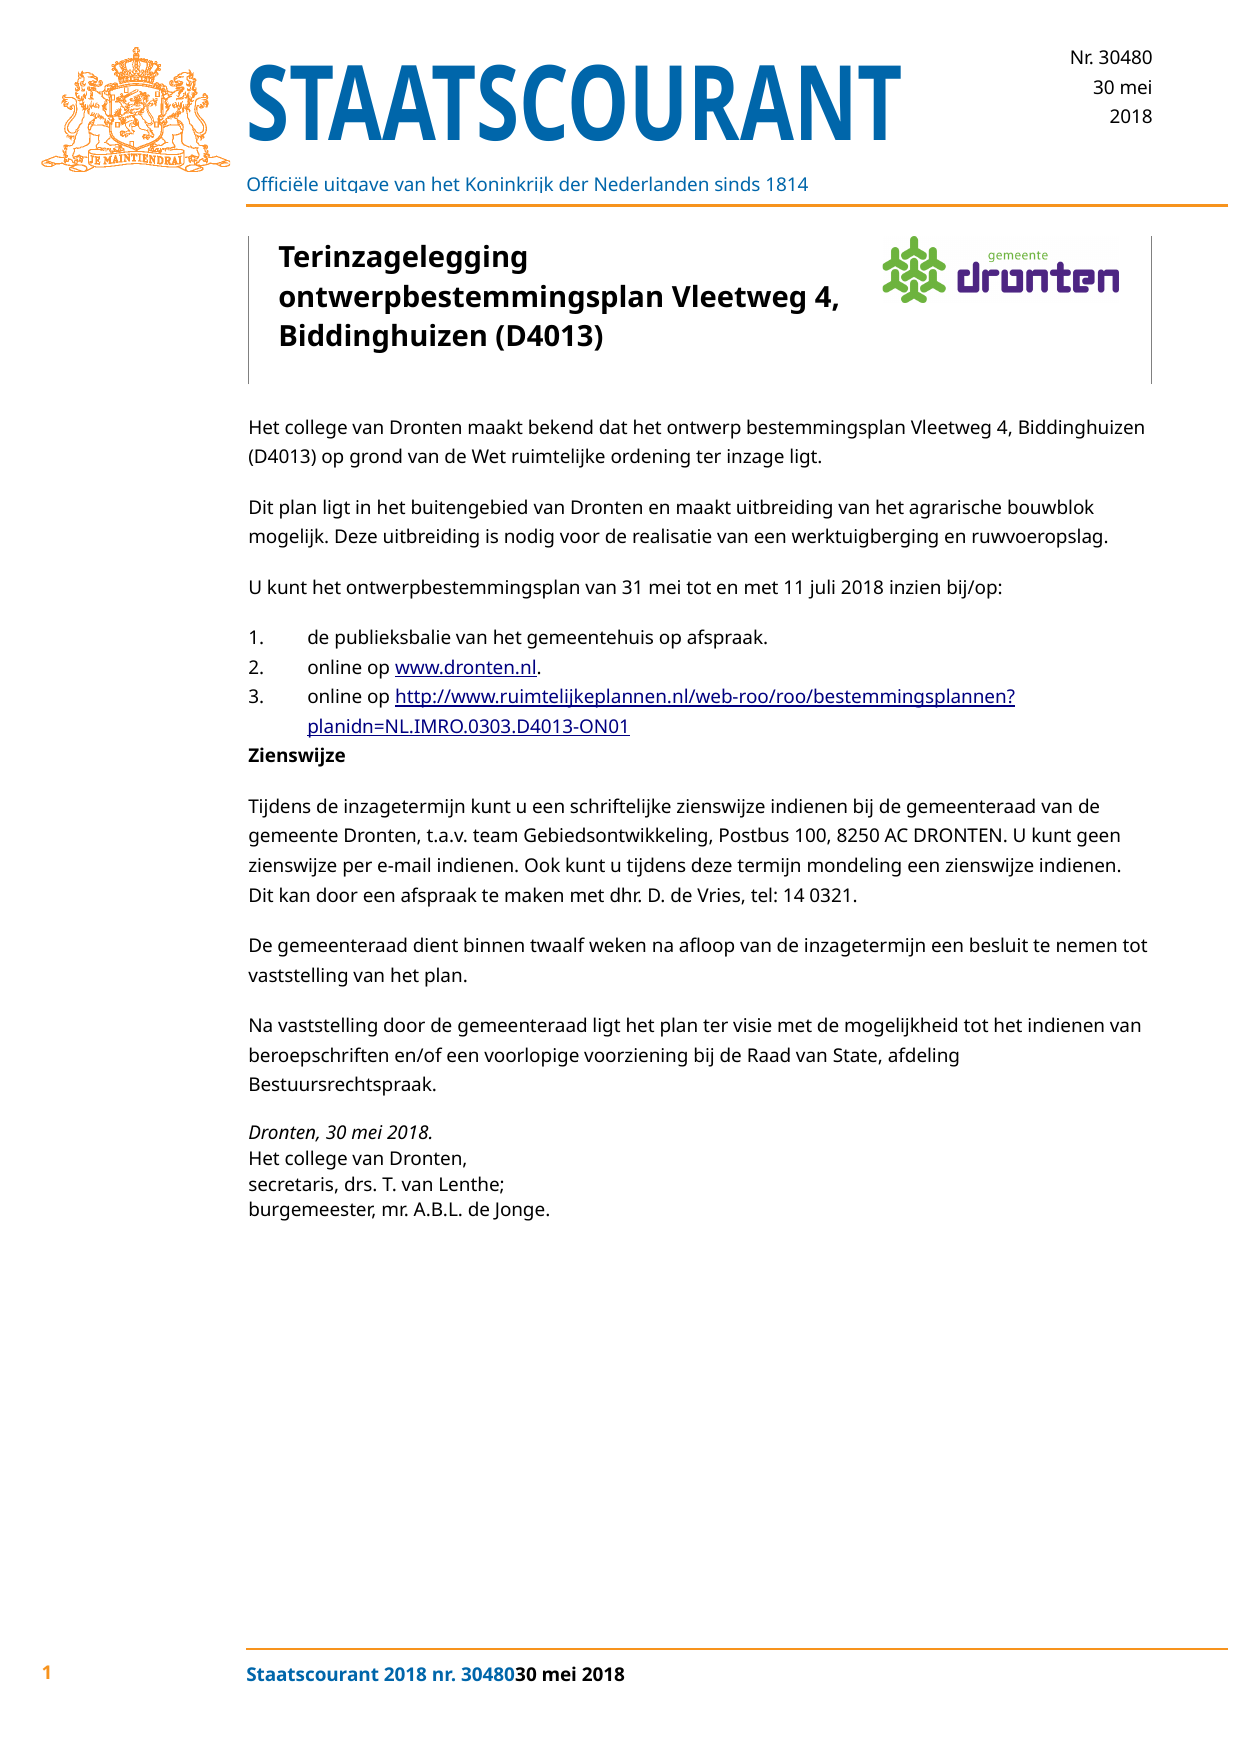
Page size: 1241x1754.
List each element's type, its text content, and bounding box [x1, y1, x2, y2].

text Zienswijze [248, 743, 1152, 768]
picture [882, 236, 1119, 303]
table_header [1119, 236, 1151, 302]
text Dronten, 30 mei 2018. [248, 1119, 1152, 1145]
text Het college van Dronten, [248, 1145, 1152, 1171]
table_header Terinzagelegging ontwerpbestemmingsplan Vleetweg 4, Biddinghuizen (D4013) [249, 236, 850, 384]
picture [41, 47, 231, 172]
table_header [850, 236, 882, 302]
text Het college van Dronten maakt bekend dat het ontwerp bestemmingsplan Vleetweg 4, Biddinghuizen (D4013) op grond van de Wet ruimtelijke ordening ter inzage ligt. [248, 414, 1152, 469]
text secretaris, drs. T. van Lenthe; [248, 1171, 1152, 1196]
list de publieksbalie van het gemeentehuis op afspraak. [248, 624, 1152, 650]
text burgemeester, mr. A.B.L. de Jonge. [248, 1196, 1152, 1222]
text Dit plan ligt in het buitengebied van Dronten en maakt uitbreiding van het agrarische bouwblok mogelijk. Deze uitbreiding is nodig voor de realisatie van een werktuigberging en ruwvoeropslag. [248, 494, 1152, 549]
text U kunt het ontwerpbestemmingsplan van 31 mei tot en met 11 juli 2018 inzien bij/op: [248, 574, 1152, 600]
list online op http://www.ruimtelijkeplannen.nl/web-roo/roo/bestemmingsplannen?planidn=NL.IMRO.0303.D4013-ON01 [248, 683, 1152, 739]
text Tijdens de inzagetermijn kunt u een schriftelijke zienswijze indienen bij de gemeenteraad van de gemeente Dronten, t.a.v. team Gebiedsontwikkeling, Postbus 100, 8250 AC DRONTEN. U kunt geen zienswijze per e-mail indienen. Ook kunt u tijdens deze termijn mondeling een zienswijze indienen. Dit kan door een afspraak te maken met dhr. D. de Vries, tel: 14 0321. [248, 793, 1152, 908]
text Na vaststelling door de gemeenteraad ligt het plan ter visie met de mogelijkheid tot het indienen van beroepschriften en/of een voorlopige voorziening bij de Raad van State, afdeling Bestuursrechtspraak. [248, 1012, 1152, 1097]
list online op www.dronten.nl. [248, 654, 1152, 680]
table_header [850, 303, 1151, 384]
text De gemeenteraad dient binnen twaalf weken na afloop van de inzagetermijn een besluit te nemen tot vaststelling van het plan. [248, 932, 1152, 988]
